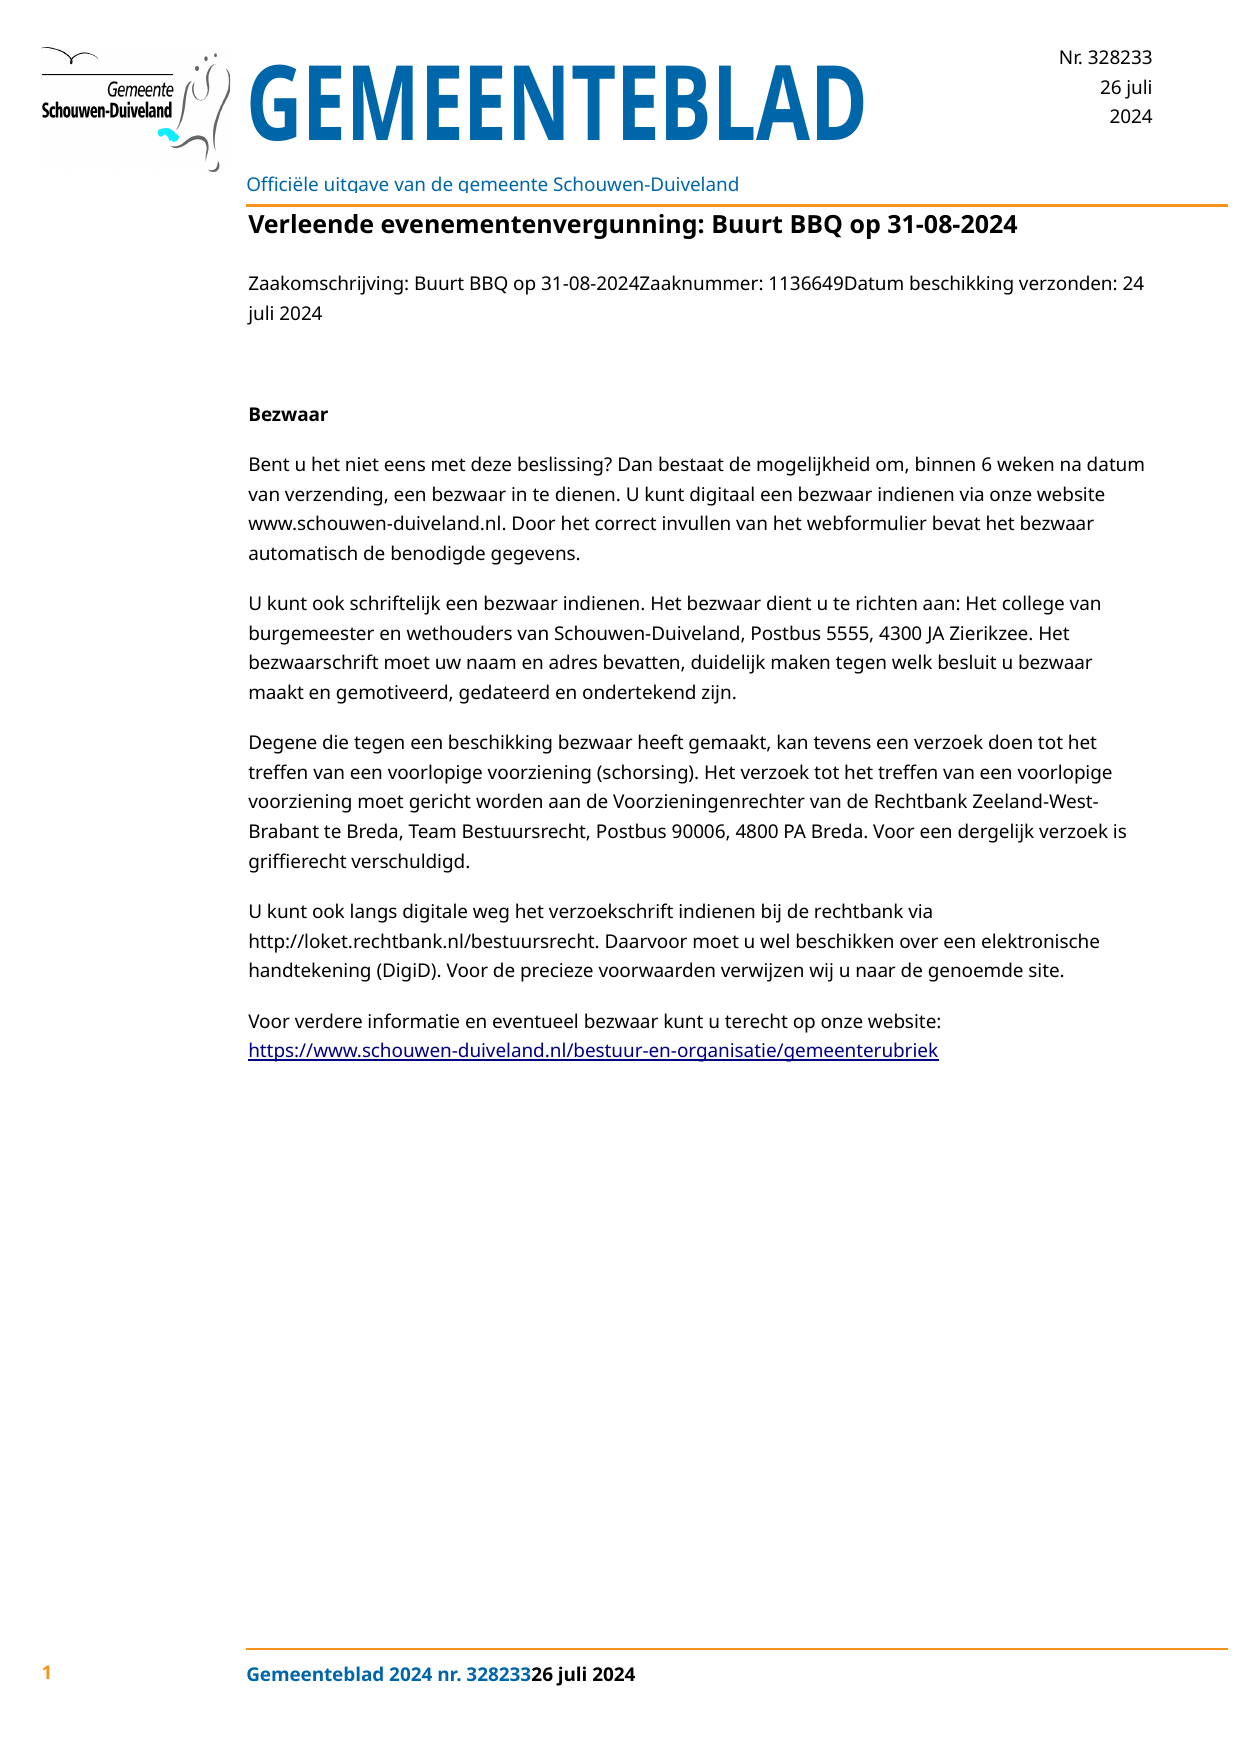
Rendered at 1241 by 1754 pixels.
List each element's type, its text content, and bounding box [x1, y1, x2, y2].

picture [41, 47, 231, 172]
text U kunt ook langs digitale weg het verzoekschrift indienen bij de rechtbank via http://loket.rechtbank.nl/bestuursrecht. Daarvoor moet u wel beschikken over een elektronische handtekening (DigiD). Voor de precieze voorwaarden verwijzen wij u naar de genoemde site. [248, 898, 1152, 983]
text Bezwaar [248, 401, 1152, 426]
text Zaakomschrijving: Buurt BBQ op 31-08-2024Zaaknummer: 1136649Datum beschikking verzonden: 24 juli 2024 [248, 270, 1152, 326]
text Voor verdere informatie en eventueel bezwaar kunt u terecht op onze website: https://www.schouwen-duiveland.nl/bestuur-en-organisatie/gemeenterubriek [248, 1008, 1152, 1063]
text Bent u het niet eens met deze beslissing? Dan bestaat de mogelijkheid om, binnen 6 weken na datum van verzending, een bezwaar in te dienen. U kunt digitaal een bezwaar indienen via onze website www.schouwen-duiveland.nl. Door het correct invullen van het webformulier bevat het bezwaar automatisch de benodigde gegevens. [248, 451, 1152, 566]
text Verleende evenementenvergunning: Buurt BBQ op 31-08-2024 [248, 207, 1152, 241]
text Degene die tegen een beschikking bezwaar heeft gemaakt, kan tevens een verzoek doen tot het treffen van een voorlopige voorziening (schorsing). Het verzoek tot het treffen van een voorlopige voorziening moet gericht worden aan de Voorzieningenrechter van de Rechtbank Zeeland-West-Brabant te Breda, Team Bestuursrecht, Postbus 90006, 4800 PA Breda. Voor een dergelijk verzoek is griffierecht verschuldigd. [248, 729, 1152, 873]
text U kunt ook schriftelijk een bezwaar indienen. Het bezwaar dient u te richten aan: Het college van burgemeester en wethouders van Schouwen-Duiveland, Postbus 5555, 4300 JA Zierikzee. Het bezwaarschrift moet uw naam en adres bevatten, duidelijk maken tegen welk besluit u bezwaar maakt en gemotiveerd, gedateerd en ondertekend zijn. [248, 590, 1152, 705]
